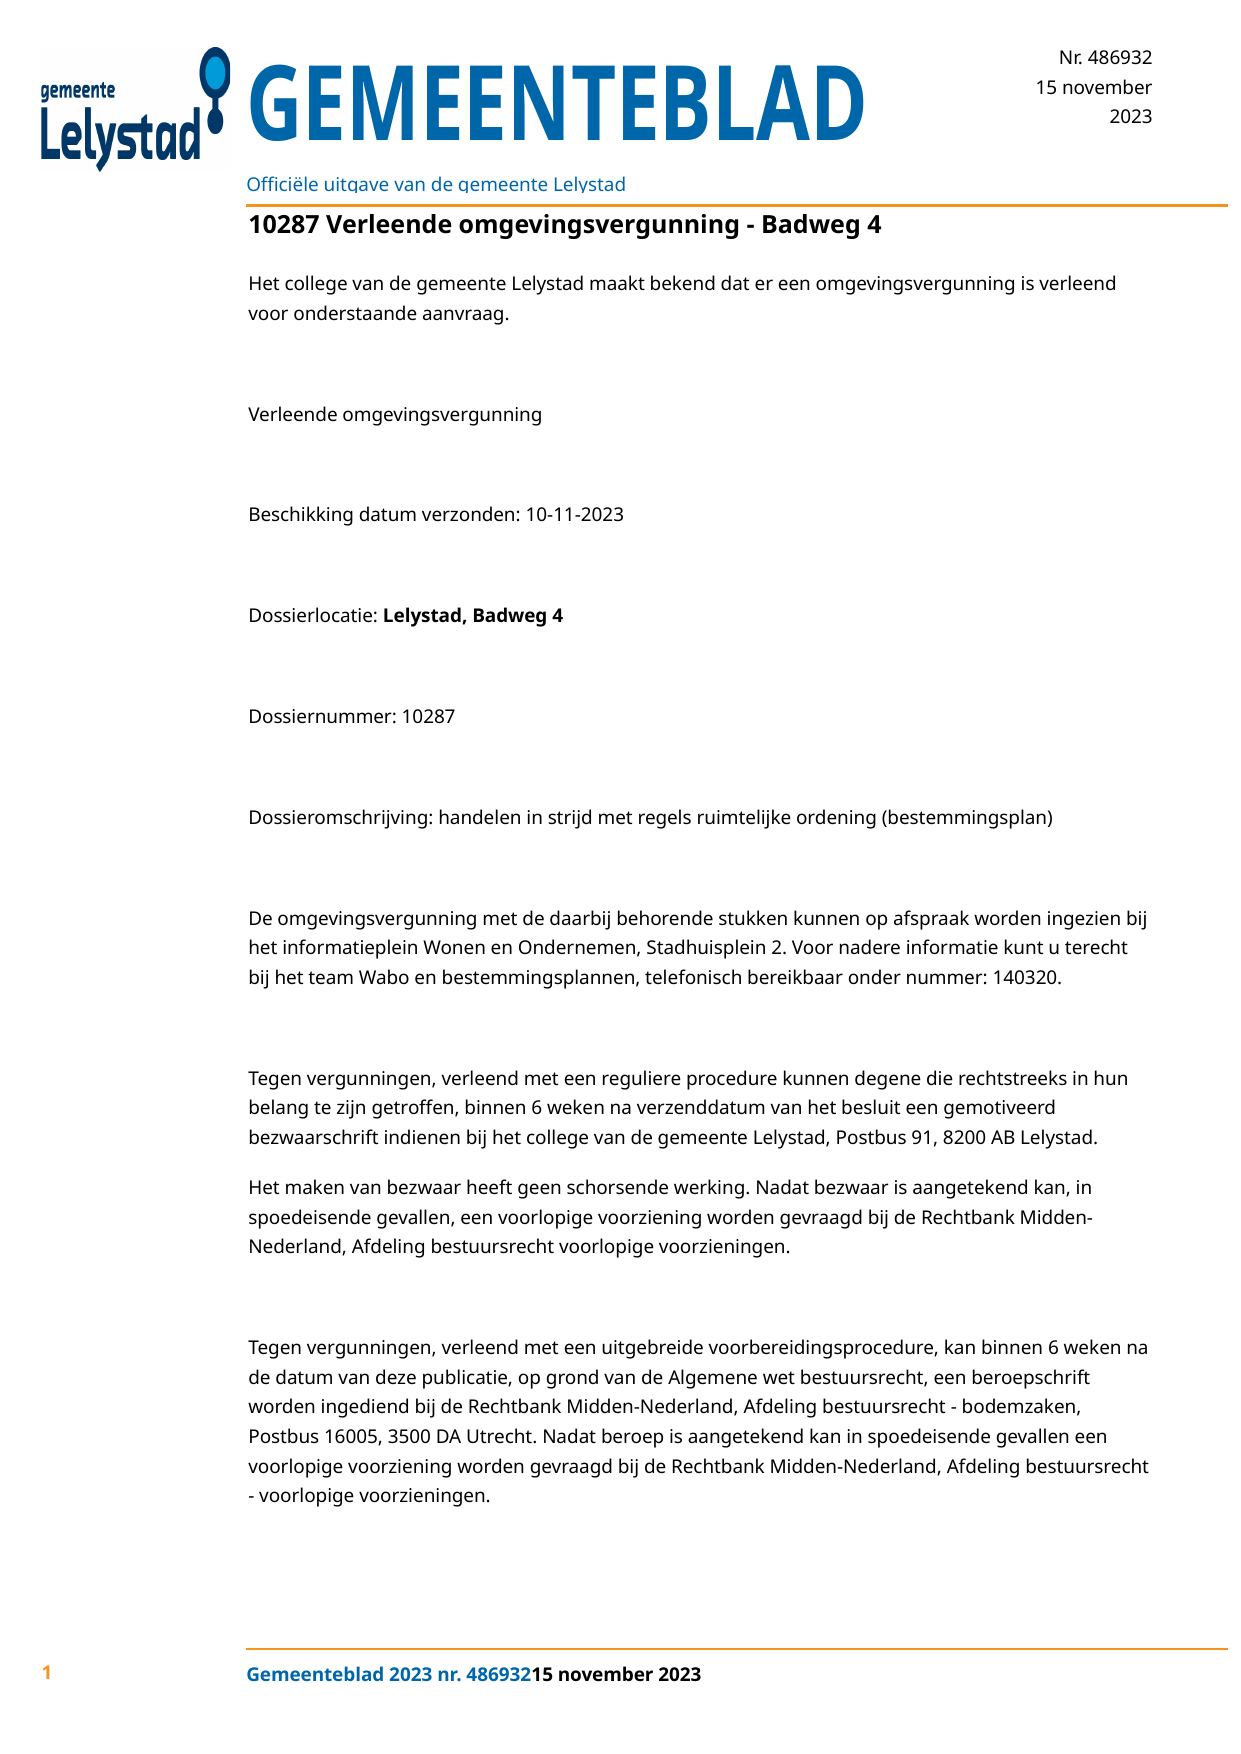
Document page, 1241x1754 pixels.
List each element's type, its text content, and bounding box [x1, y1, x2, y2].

text Tegen vergunningen, verleend met een reguliere procedure kunnen degene die rechtstreeks in hun belang te zijn getroffen, binnen 6 weken na verzenddatum van het besluit een gemotiveerd bezwaarschrift indienen bij het college van de gemeente Lelystad, Postbus 91, 8200 AB Lelystad. [248, 1065, 1152, 1150]
text Beschikking datum verzonden: 10-11-2023 [248, 502, 1152, 527]
text De omgevingsvergunning met de daarbij behorende stukken kunnen op afspraak worden ingezien bij het informatieplein Wonen en Ondernemen, Stadhuisplein 2. Voor nadere informatie kunt u terecht bij het team Wabo en bestemmingsplannen, telefonisch bereikbaar onder nummer: 140320. [248, 905, 1152, 990]
picture [41, 47, 231, 172]
text Verleende omgevingsvergunning [248, 401, 1152, 426]
text Het college van de gemeente Lelystad maakt bekend dat er een omgevingsvergunning is verleend voor onderstaande aanvraag. [248, 270, 1152, 326]
text Het maken van bezwaar heeft geen schorsende werking. Nadat bezwaar is aangetekend kan, in spoedeisende gevallen, een voorlopige voorziening worden gevraagd bij de Rechtbank Midden-Nederland, Afdeling bestuursrecht voorlopige voorzieningen. [248, 1174, 1152, 1259]
text Dossieromschrijving: handelen in strijd met regels ruimtelijke ordening (bestemmingsplan) [248, 804, 1152, 830]
text Tegen vergunningen, verleend met een uitgebreide voorbereidingsprocedure, kan binnen 6 weken na de datum van deze publicatie, op grond van de Algemene wet bestuursrecht, een beroepschrift worden ingediend bij de Rechtbank Midden-Nederland, Afdeling bestuursrecht - bodemzaken, Postbus 16005, 3500 DA Utrecht. Nadat beroep is aangetekend kan in spoedeisende gevallen een voorlopige voorziening worden gevraagd bij de Rechtbank Midden-Nederland, Afdeling bestuursrecht - voorlopige voorzieningen. [248, 1334, 1152, 1508]
text Dossiernummer: 10287 [248, 703, 1152, 729]
text Dossierlocatie: Lelystad, Badweg 4 [248, 602, 1152, 628]
text 10287 Verleende omgevingsvergunning - Badweg 4 [248, 207, 1152, 241]
